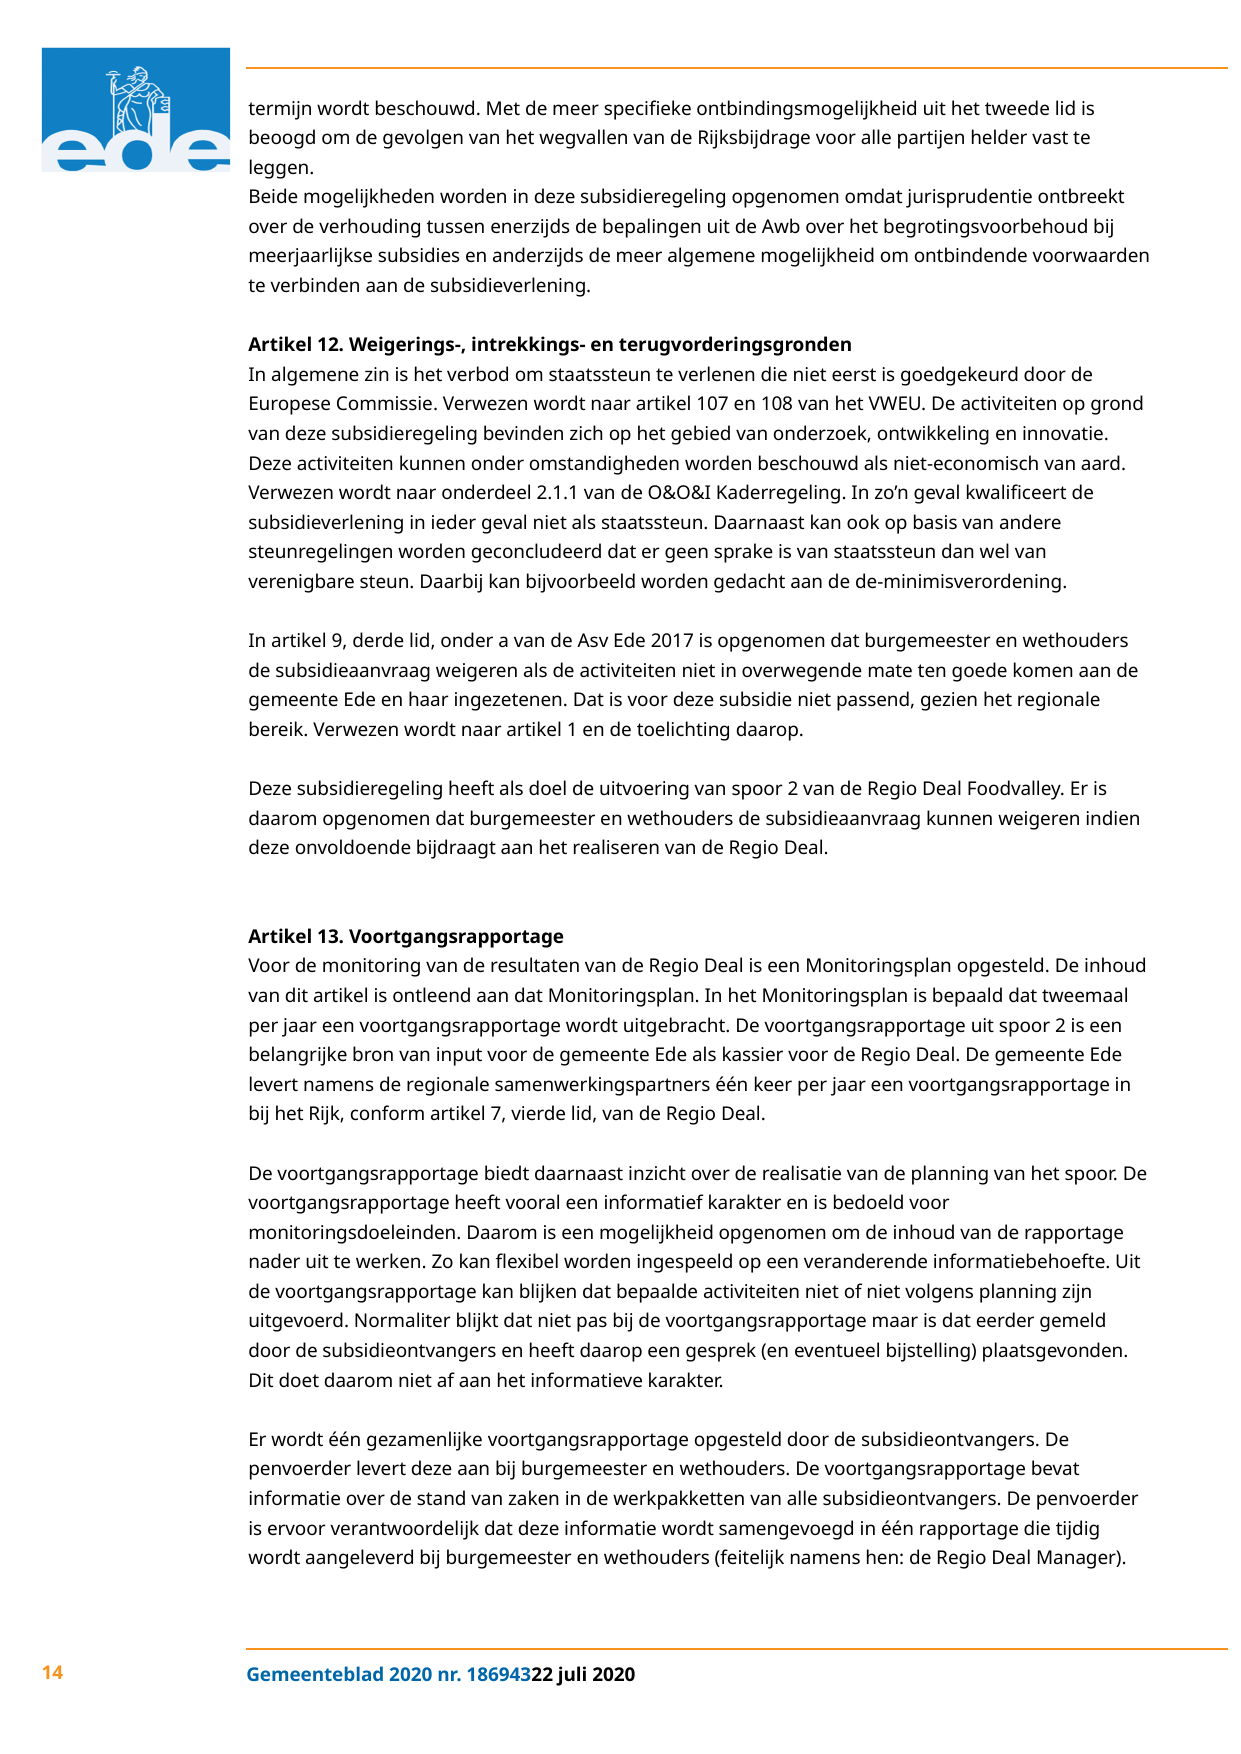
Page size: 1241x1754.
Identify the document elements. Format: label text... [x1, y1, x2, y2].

text Voor de monitoring van de resultaten van de Regio Deal is een Monitoringsplan opgesteld. De inhoud van dit artikel is ontleend aan dat Monitoringsplan. In het Monitoringsplan is bepaald dat tweemaal per jaar een voortgangsrapportage wordt uitgebracht. De voortgangsrapportage uit spoor 2 is een belangrijke bron van input voor de gemeente Ede als kassier voor de Regio Deal. De gemeente Ede levert namens de regionale samenwerkingspartners één keer per jaar een voortgangsrapportage in bij het Rijk, conform artikel 7, vierde lid, van de Regio Deal. [248, 953, 1152, 1126]
text Deze subsidieregeling heeft als doel de uitvoering van spoor 2 van de Regio Deal Foodvalley. Er is daarom opgenomen dat burgemeester en wethouders de subsidieaanvraag kunnen weigeren indien deze onvoldoende bijdraagt aan het realiseren van de Regio Deal. [248, 775, 1152, 860]
text Artikel 13. Voortgangsrapportage [248, 923, 1152, 949]
text Artikel 12. Weigerings-, intrekkings- en terugvorderingsgronden [248, 331, 1152, 357]
text In algemene zin is het verbod om staatssteun te verlenen die niet eerst is goedgekeurd door de Europese Commissie. Verwezen wordt naar artikel 107 en 108 van het VWEU. De activiteiten op grond van deze subsidieregeling bevinden zich op het gebied van onderzoek, ontwikkeling en innovatie. Deze activiteiten kunnen onder omstandigheden worden beschouwd als niet-economisch van aard. Verwezen wordt naar onderdeel 2.1.1 van de O&O&I Kaderregeling. In zo’n geval kwalificeert de subsidieverlening in ieder geval niet als staatssteun. Daarnaast kan ook op basis van andere steunregelingen worden geconcludeerd dat er geen sprake is van staatssteun dan wel van verenigbare steun. Daarbij kan bijvoorbeeld worden gedacht aan de de-minimisverordening. [248, 361, 1152, 594]
picture [41, 47, 231, 172]
text Er wordt één gezamenlijke voortgangsrapportage opgesteld door de subsidieontvangers. De penvoerder levert deze aan bij burgemeester en wethouders. De voortgangsrapportage bevat informatie over de stand van zaken in de werkpakketten van alle subsidieontvangers. De penvoerder is ervoor verantwoordelijk dat deze informatie wordt samengevoegd in één rapportage die tijdig wordt aangeleverd bij burgemeester en wethouders (feitelijk namens hen: de Regio Deal Manager). [248, 1426, 1152, 1570]
text Beide mogelijkheden worden in deze subsidieregeling opgenomen omdat jurisprudentie ontbreekt over de verhouding tussen enerzijds de bepalingen uit de Awb over het begrotingsvoorbehoud bij meerjaarlijkse subsidies en anderzijds de meer algemene mogelijkheid om ontbindende voorwaarden te verbinden aan de subsidieverlening. [248, 183, 1152, 298]
text In artikel 9, derde lid, onder a van de Asv Ede 2017 is opgenomen dat burgemeester en wethouders de subsidieaanvraag weigeren als de activiteiten niet in overwegende mate ten goede komen aan de gemeente Ede en haar ingezetenen. Dat is voor deze subsidie niet passend, gezien het regionale bereik. Verwezen wordt naar artikel 1 en de toelichting daarop. [248, 627, 1152, 742]
text termijn wordt beschouwd. Met de meer specifieke ontbindingsmogelijkheid uit het tweede lid is beoogd om de gevolgen van het wegvallen van de Rijksbijdrage voor alle partijen helder vast te leggen. [248, 95, 1152, 180]
text De voortgangsrapportage biedt daarnaast inzicht over de realisatie van de planning van het spoor. De voortgangsrapportage heeft vooral een informatief karakter en is bedoeld voor monitoringsdoeleinden. Daarom is een mogelijkheid opgenomen om de inhoud van de rapportage nader uit te werken. Zo kan flexibel worden ingespeeld op een veranderende informatiebehoefte. Uit de voortgangsrapportage kan blijken dat bepaalde activiteiten niet of niet volgens planning zijn uitgevoerd. Normaliter blijkt dat niet pas bij de voortgangsrapportage maar is dat eerder gemeld door de subsidieontvangers en heeft daarop een gesprek (en eventueel bijstelling) plaatsgevonden. Dit doet daarom niet af aan het informatieve karakter. [248, 1160, 1152, 1393]
